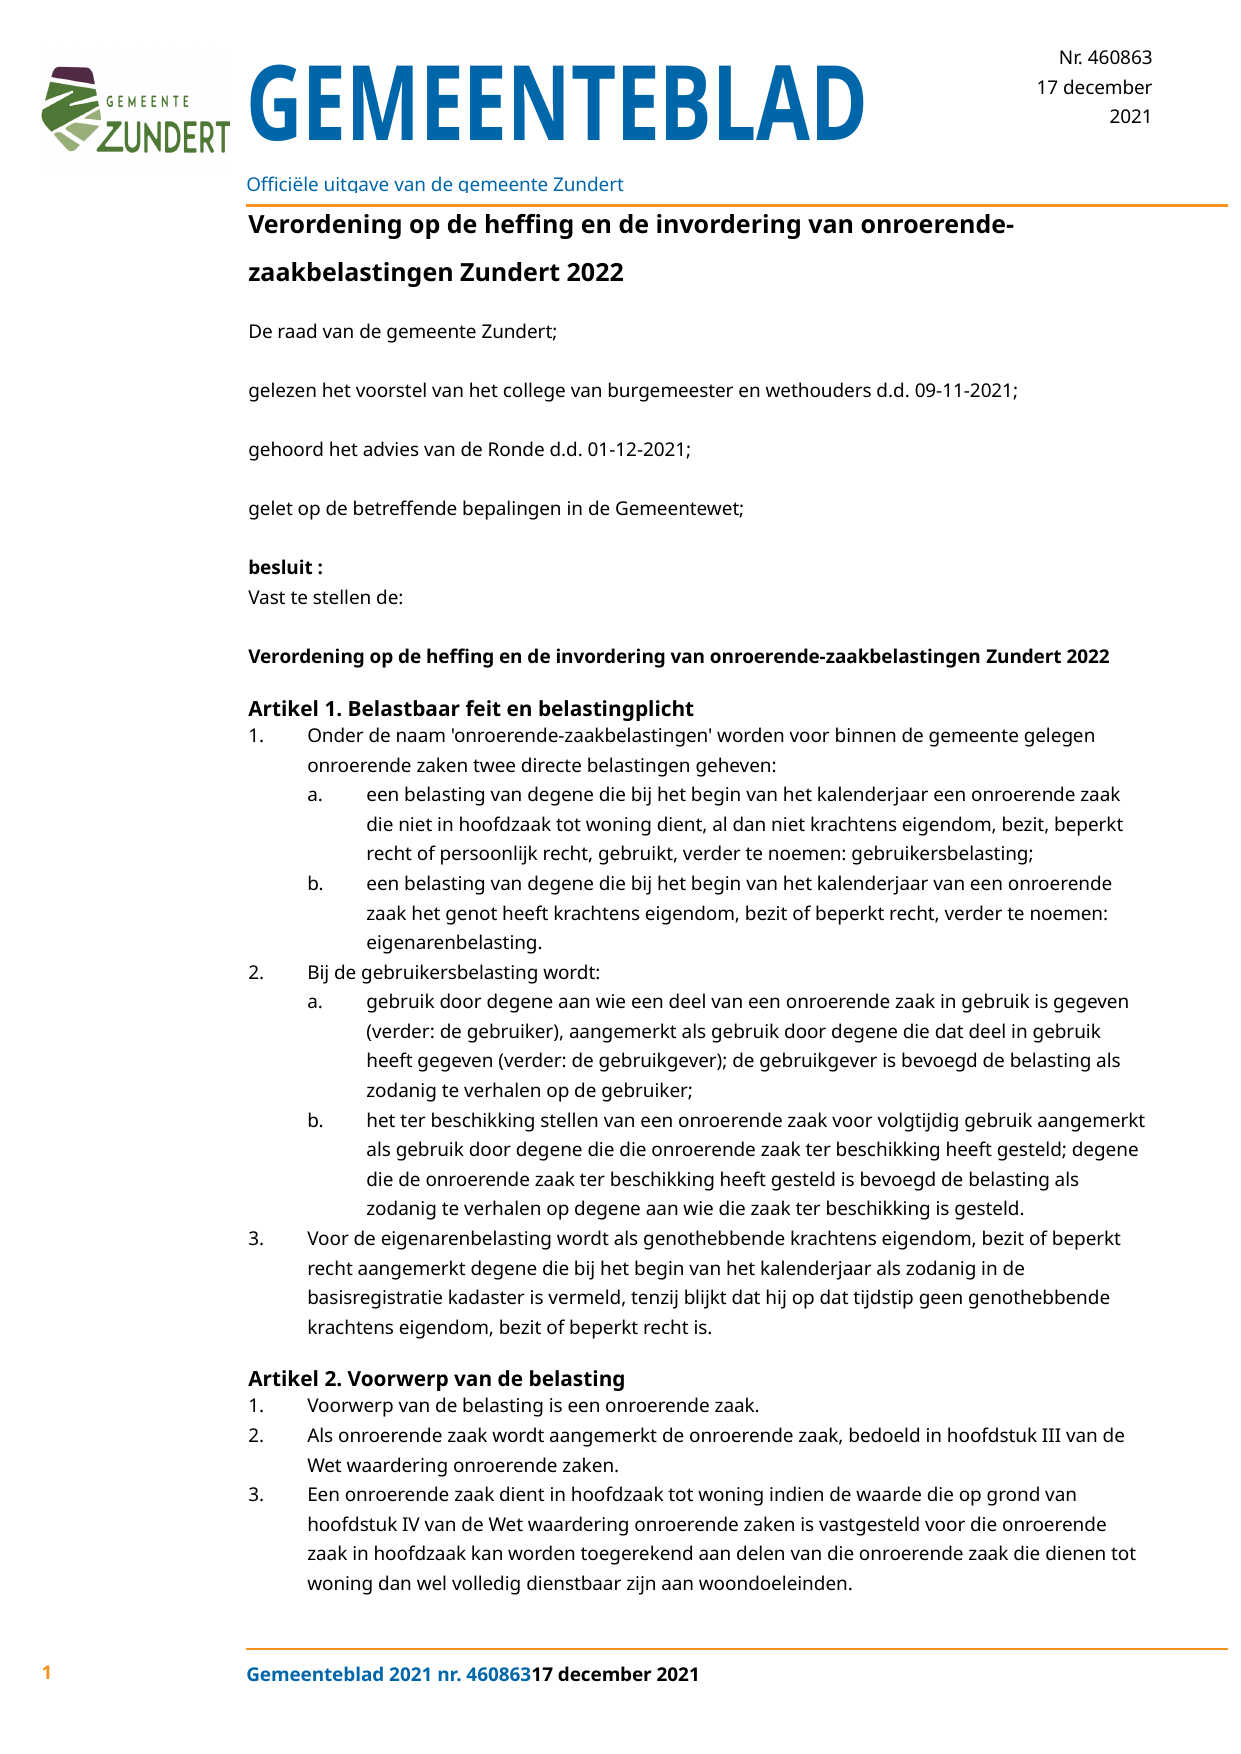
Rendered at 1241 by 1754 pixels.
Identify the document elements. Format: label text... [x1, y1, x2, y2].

list Onder de naam 'onroerende-zaakbelastingen' worden voor binnen de gemeente gelegen onroerende zaken twee directe belastingen geheven: [248, 722, 1152, 777]
list Een onroerende zaak dient in hoofdzaak tot woning indien de waarde die op grond van hoofdstuk IV van de Wet waardering onroerende zaken is vastgesteld voor die onroerende zaak in hoofdzaak kan worden toegerekend aan delen van die onroerende zaak die dienen tot woning dan wel volledig dienstbaar zijn aan woondoeleinden. [248, 1481, 1152, 1596]
list een belasting van degene die bij het begin van het kalenderjaar van een onroerende zaak het genot heeft krachtens eigendom, bezit of beperkt recht, verder te noemen: eigenarenbelasting. [307, 870, 1152, 955]
list Voor de eigenarenbelasting wordt als genothebbende krachtens eigendom, bezit of beperkt recht aangemerkt degene die bij het begin van het kalenderjaar als zodanig in de basisregistratie kadaster is vermeld, tenzij blijkt dat hij op dat tijdstip geen genothebbende krachtens eigendom, bezit of beperkt recht is. [248, 1225, 1152, 1339]
list een belasting van degene die bij het begin van het kalenderjaar een onroerende zaak die niet in hoofdzaak tot woning dient, al dan niet krachtens eigendom, bezit, beperkt recht of persoonlijk recht, gebruikt, verder te noemen: gebruikersbelasting; [307, 781, 1152, 866]
list het ter beschikking stellen van een onroerende zaak voor volgtijdig gebruik aangemerkt als gebruik door degene die die onroerende zaak ter beschikking heeft gesteld; degene die de onroerende zaak ter beschikking heeft gesteld is bevoegd de belasting als zodanig te verhalen op degene aan wie die zaak ter beschikking is gesteld. [307, 1107, 1152, 1221]
text Artikel 1. Belastbaar feit en belastingplicht [248, 694, 1152, 722]
text Artikel 2. Voorwerp van de belasting [248, 1364, 1152, 1393]
text Verordening op de heffing en de invordering van onroerende-zaakbelastingen Zundert 2022 [248, 207, 1152, 288]
text gelet op de betreffende bepalingen in de Gemeentewet; [248, 495, 1152, 521]
list Als onroerende zaak wordt aangemerkt de onroerende zaak, bedoeld in hoofdstuk III van de Wet waardering onroerende zaken. [248, 1422, 1152, 1478]
text gelezen het voorstel van het college van burgemeester en wethouders d.d. 09-11-2021; [248, 377, 1152, 403]
list gebruik door degene aan wie een deel van een onroerende zaak in gebruik is gegeven (verder: de gebruiker), aangemerkt als gebruik door degene die dat deel in gebruik heeft gegeven (verder: de gebruikgever); de gebruikgever is bevoegd de belasting als zodanig te verhalen op de gebruiker; [307, 988, 1152, 1103]
text besluit : [248, 554, 1152, 580]
text gehoord het advies van de Ronde d.d. 01-12-2021; [248, 436, 1152, 462]
picture [41, 47, 231, 172]
list Bij de gebruikersbelasting wordt: [248, 959, 1152, 984]
text Vast te stellen de: [248, 584, 1152, 610]
text Verordening op de heffing en de invordering van onroerende-zaakbelastingen Zundert 2022 [248, 643, 1152, 669]
text De raad van de gemeente Zundert; [248, 318, 1152, 344]
list Voorwerp van de belasting is een onroerende zaak. [248, 1393, 1152, 1418]
